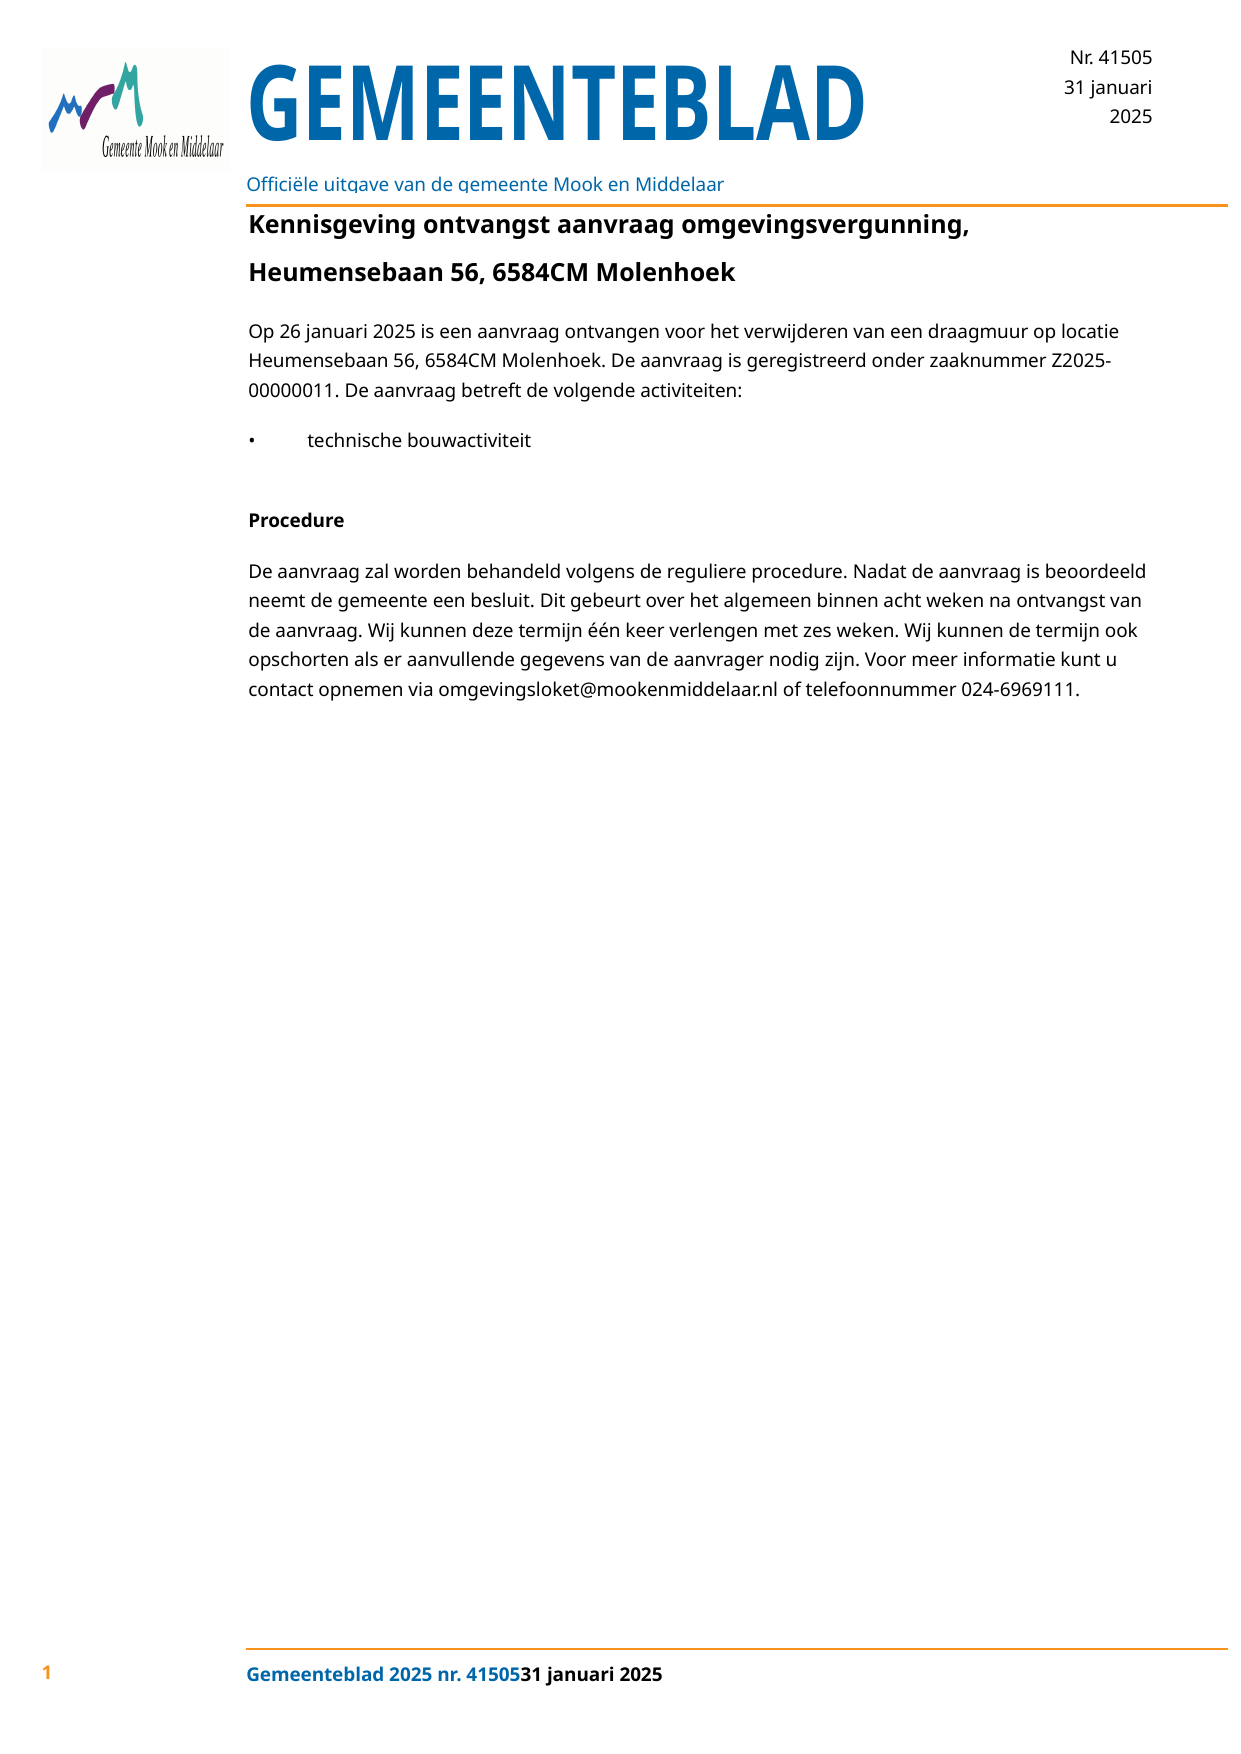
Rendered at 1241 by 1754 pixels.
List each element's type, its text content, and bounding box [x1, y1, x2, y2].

text De aanvraag zal worden behandeld volgens de reguliere procedure. Nadat de aanvraag is beoordeeld neemt de gemeente een besluit. Dit gebeurt over het algemeen binnen acht weken na ontvangst van de aanvraag. Wij kunnen deze termijn één keer verlengen met zes weken. Wij kunnen de termijn ook opschorten als er aanvullende gegevens van de aanvrager nodig zijn. Voor meer informatie kunt u contact opnemen via omgevingsloket@mookenmiddelaar.nl of telefoonnummer 024-6969111. [248, 558, 1152, 702]
text Procedure [248, 507, 1152, 533]
text Op 26 januari 2025 is een aanvraag ontvangen voor het verwijderen van een draagmuur op locatie Heumensebaan 56, 6584CM Molenhoek. De aanvraag is geregistreerd onder zaaknummer Z2025-00000011. De aanvraag betreft de volgende activiteiten: [248, 318, 1152, 403]
picture [41, 47, 231, 172]
list technische bouwactiviteit [248, 427, 1152, 453]
text Kennisgeving ontvangst aanvraag omgevingsvergunning, Heumensebaan 56, 6584CM Molenhoek [248, 207, 1152, 288]
